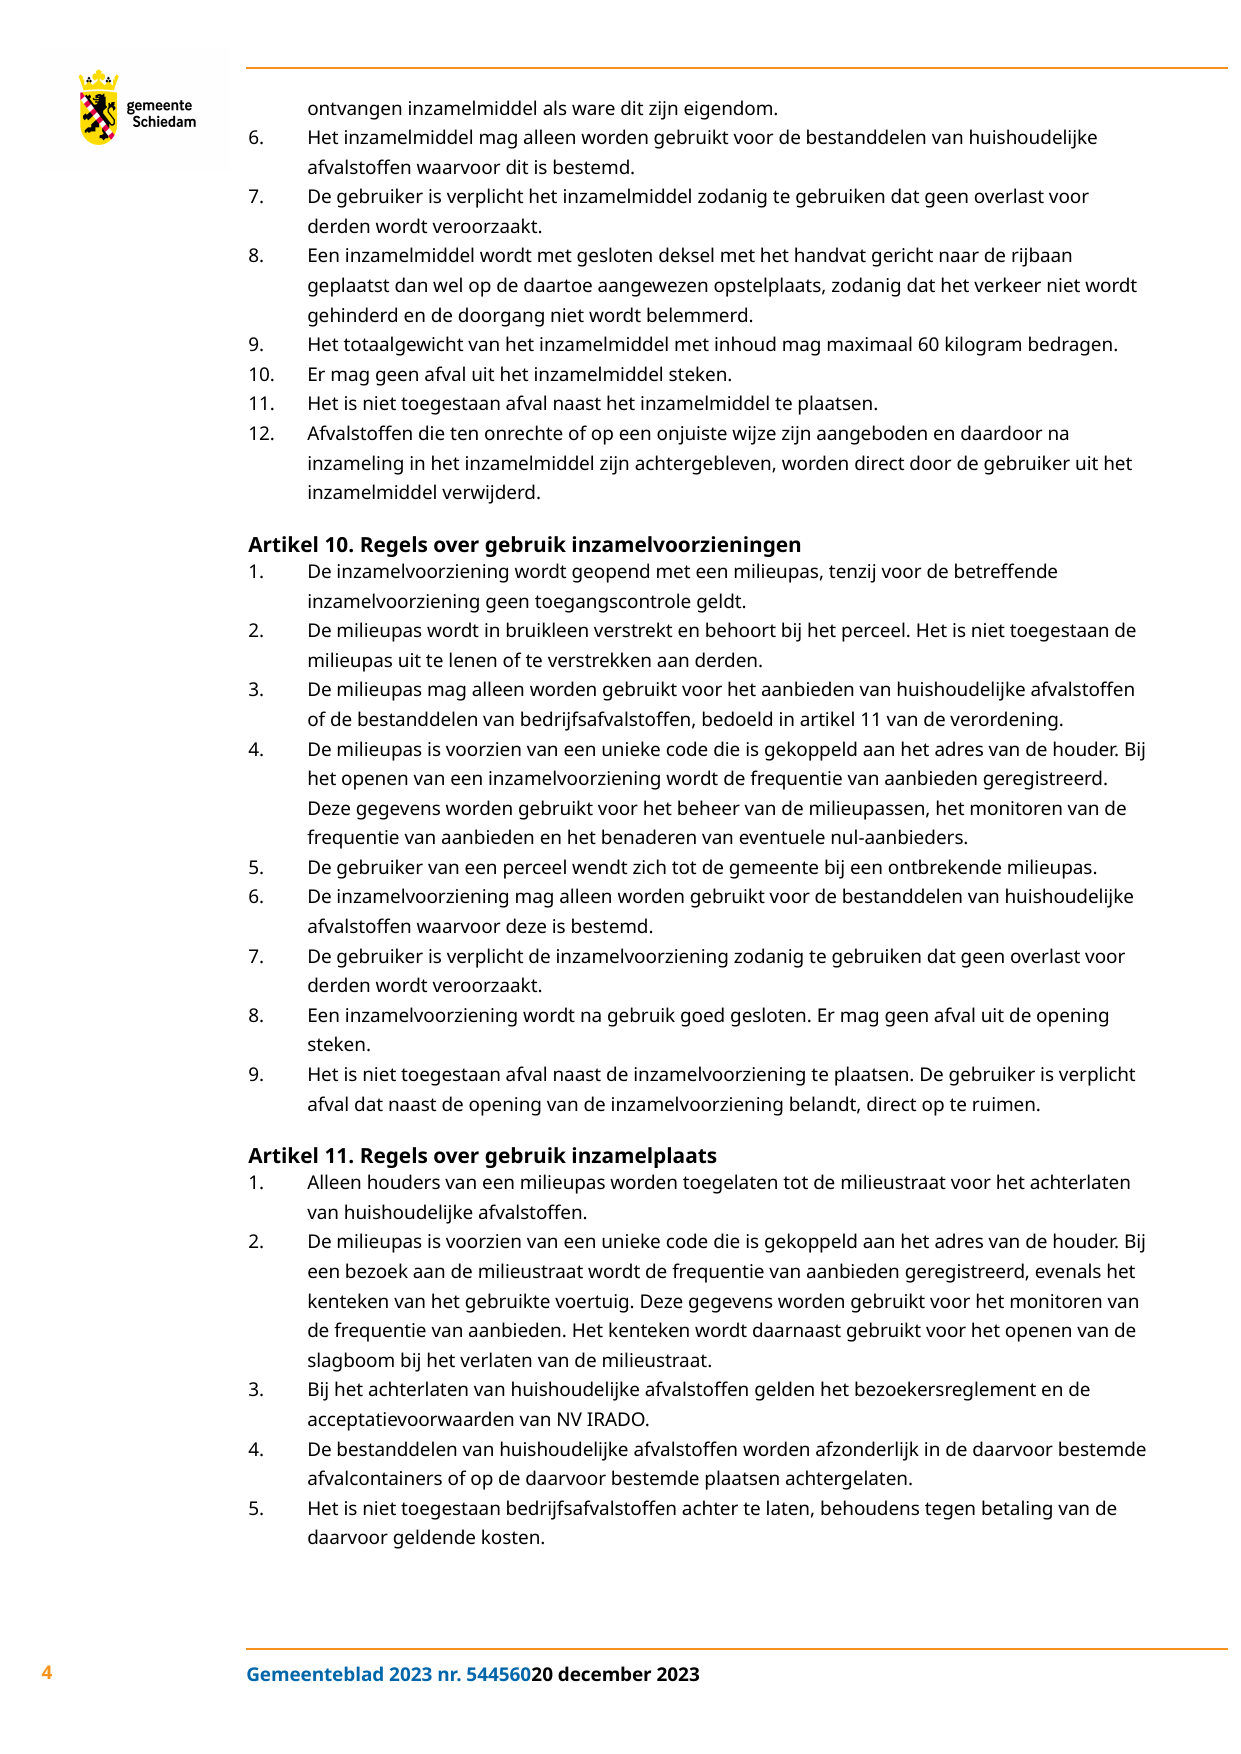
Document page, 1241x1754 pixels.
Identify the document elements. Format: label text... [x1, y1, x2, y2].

list Het totaalgewicht van het inzamelmiddel met inhoud mag maximaal 60 kilogram bedragen. [248, 331, 1152, 357]
list Het is niet toegestaan afval naast de inzamelvoorziening te plaatsen. De gebruiker is verplicht afval dat naast de opening van de inzamelvoorziening belandt, direct op te ruimen. [248, 1061, 1152, 1116]
list De inzamelvoorziening wordt geopend met een milieupas, tenzij voor de betreffende inzamelvoorziening geen toegangscontrole geldt. [248, 558, 1152, 613]
list Het is niet toegestaan afval naast het inzamelmiddel te plaatsen. [248, 391, 1152, 416]
list De bestanddelen van huishoudelijke afvalstoffen worden afzonderlijk in de daarvoor bestemde afvalcontainers of op de daarvoor bestemde plaatsen achtergelaten. [248, 1436, 1152, 1491]
list Het is niet toegestaan bedrijfsafvalstoffen achter te laten, behoudens tegen betaling van de daarvoor geldende kosten. [248, 1495, 1152, 1550]
text Artikel 10. Regels over gebruik inzamelvoorzieningen [248, 530, 1152, 558]
list De inzamelvoorziening mag alleen worden gebruikt voor de bestanddelen van huishoudelijke afvalstoffen waarvoor deze is bestemd. [248, 884, 1152, 939]
list Het inzamelmiddel mag alleen worden gebruikt voor de bestanddelen van huishoudelijke afvalstoffen waarvoor dit is bestemd. [248, 124, 1152, 180]
list De gebruiker van een perceel wendt zich tot de gemeente bij een ontbrekende milieupas. [248, 854, 1152, 880]
list De milieupas is voorzien van een unieke code die is gekoppeld aan het adres van de houder. Bij het openen van een inzamelvoorziening wordt de frequentie van aanbieden geregistreerd. Deze gegevens worden gebruikt voor het beheer van de milieupassen, het monitoren van de frequentie van aanbieden en het benaderen van eventuele nul-aanbieders. [248, 736, 1152, 850]
list De milieupas is voorzien van een unieke code die is gekoppeld aan het adres van de houder. Bij een bezoek aan de milieustraat wordt de frequentie van aanbieden geregistreerd, evenals het kenteken van het gebruikte voertuig. Deze gegevens worden gebruikt voor het monitoren van de frequentie van aanbieden. Het kenteken wordt daarnaast gebruikt voor het openen van de slagboom bij het verlaten van de milieustraat. [248, 1229, 1152, 1373]
list ontvangen inzamelmiddel als ware dit zijn eigendom. [248, 95, 1152, 121]
picture [41, 47, 231, 172]
list De gebruiker is verplicht de inzamelvoorziening zodanig te gebruiken dat geen overlast voor derden wordt veroorzaakt. [248, 943, 1152, 998]
list Alleen houders van een milieupas worden toegelaten tot de milieustraat voor het achterlaten van huishoudelijke afvalstoffen. [248, 1169, 1152, 1225]
list Een inzamelmiddel wordt met gesloten deksel met het handvat gericht naar de rijbaan geplaatst dan wel op de daartoe aangewezen opstelplaats, zodanig dat het verkeer niet wordt gehinderd en de doorgang niet wordt belemmerd. [248, 243, 1152, 328]
text Artikel 11. Regels over gebruik inzamelplaats [248, 1141, 1152, 1169]
list Een inzamelvoorziening wordt na gebruik goed gesloten. Er mag geen afval uit de opening steken. [248, 1002, 1152, 1057]
list Er mag geen afval uit het inzamelmiddel steken. [248, 361, 1152, 387]
list De milieupas mag alleen worden gebruikt voor het aanbieden van huishoudelijke afvalstoffen of de bestanddelen van bedrijfsafvalstoffen, bedoeld in artikel 11 van de verordening. [248, 677, 1152, 732]
list De gebruiker is verplicht het inzamelmiddel zodanig te gebruiken dat geen overlast voor derden wordt veroorzaakt. [248, 183, 1152, 239]
list Bij het achterlaten van huishoudelijke afvalstoffen gelden het bezoekersreglement en de acceptatievoorwaarden van NV IRADO. [248, 1377, 1152, 1432]
list Afvalstoffen die ten onrechte of op een onjuiste wijze zijn aangeboden en daardoor na inzameling in het inzamelmiddel zijn achtergebleven, worden direct door de gebruiker uit het inzamelmiddel verwijderd. [248, 420, 1152, 505]
list De milieupas wordt in bruikleen verstrekt en behoort bij het perceel. Het is niet toegestaan de milieupas uit te lenen of te verstrekken aan derden. [248, 617, 1152, 673]
